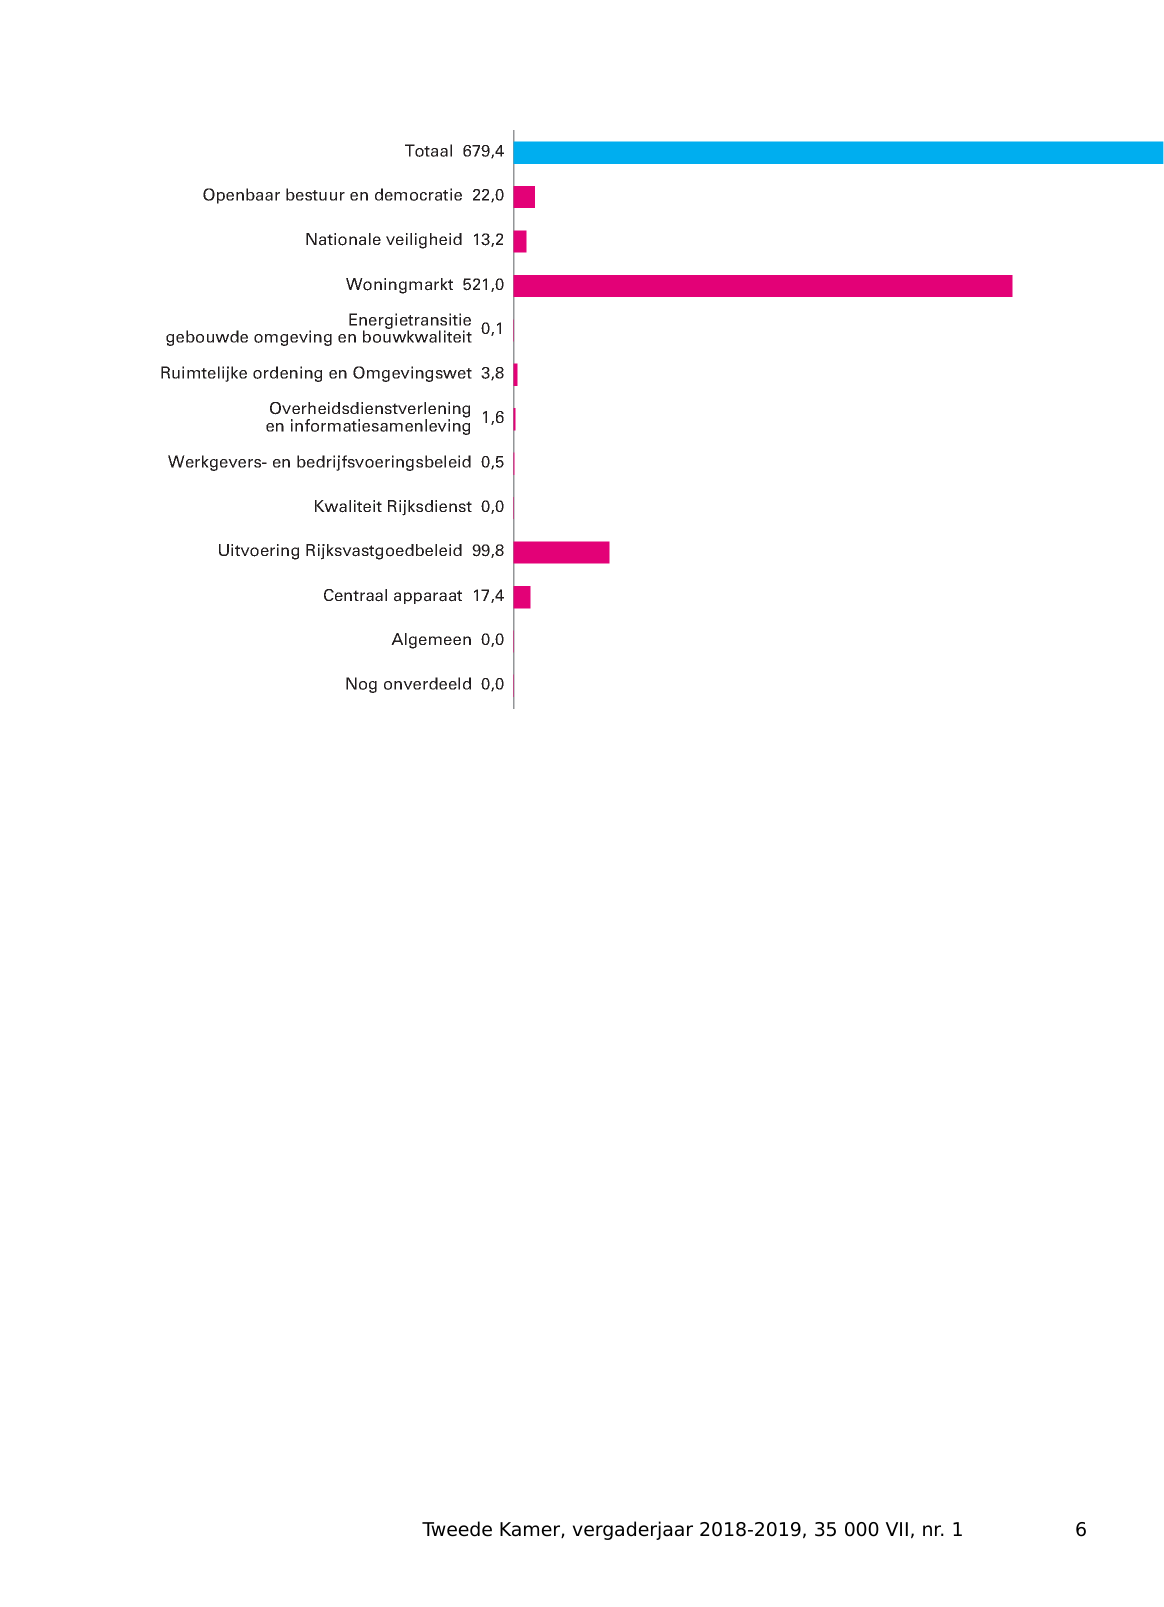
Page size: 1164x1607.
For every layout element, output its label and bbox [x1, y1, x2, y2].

picture [159, 130, 1164, 709]
